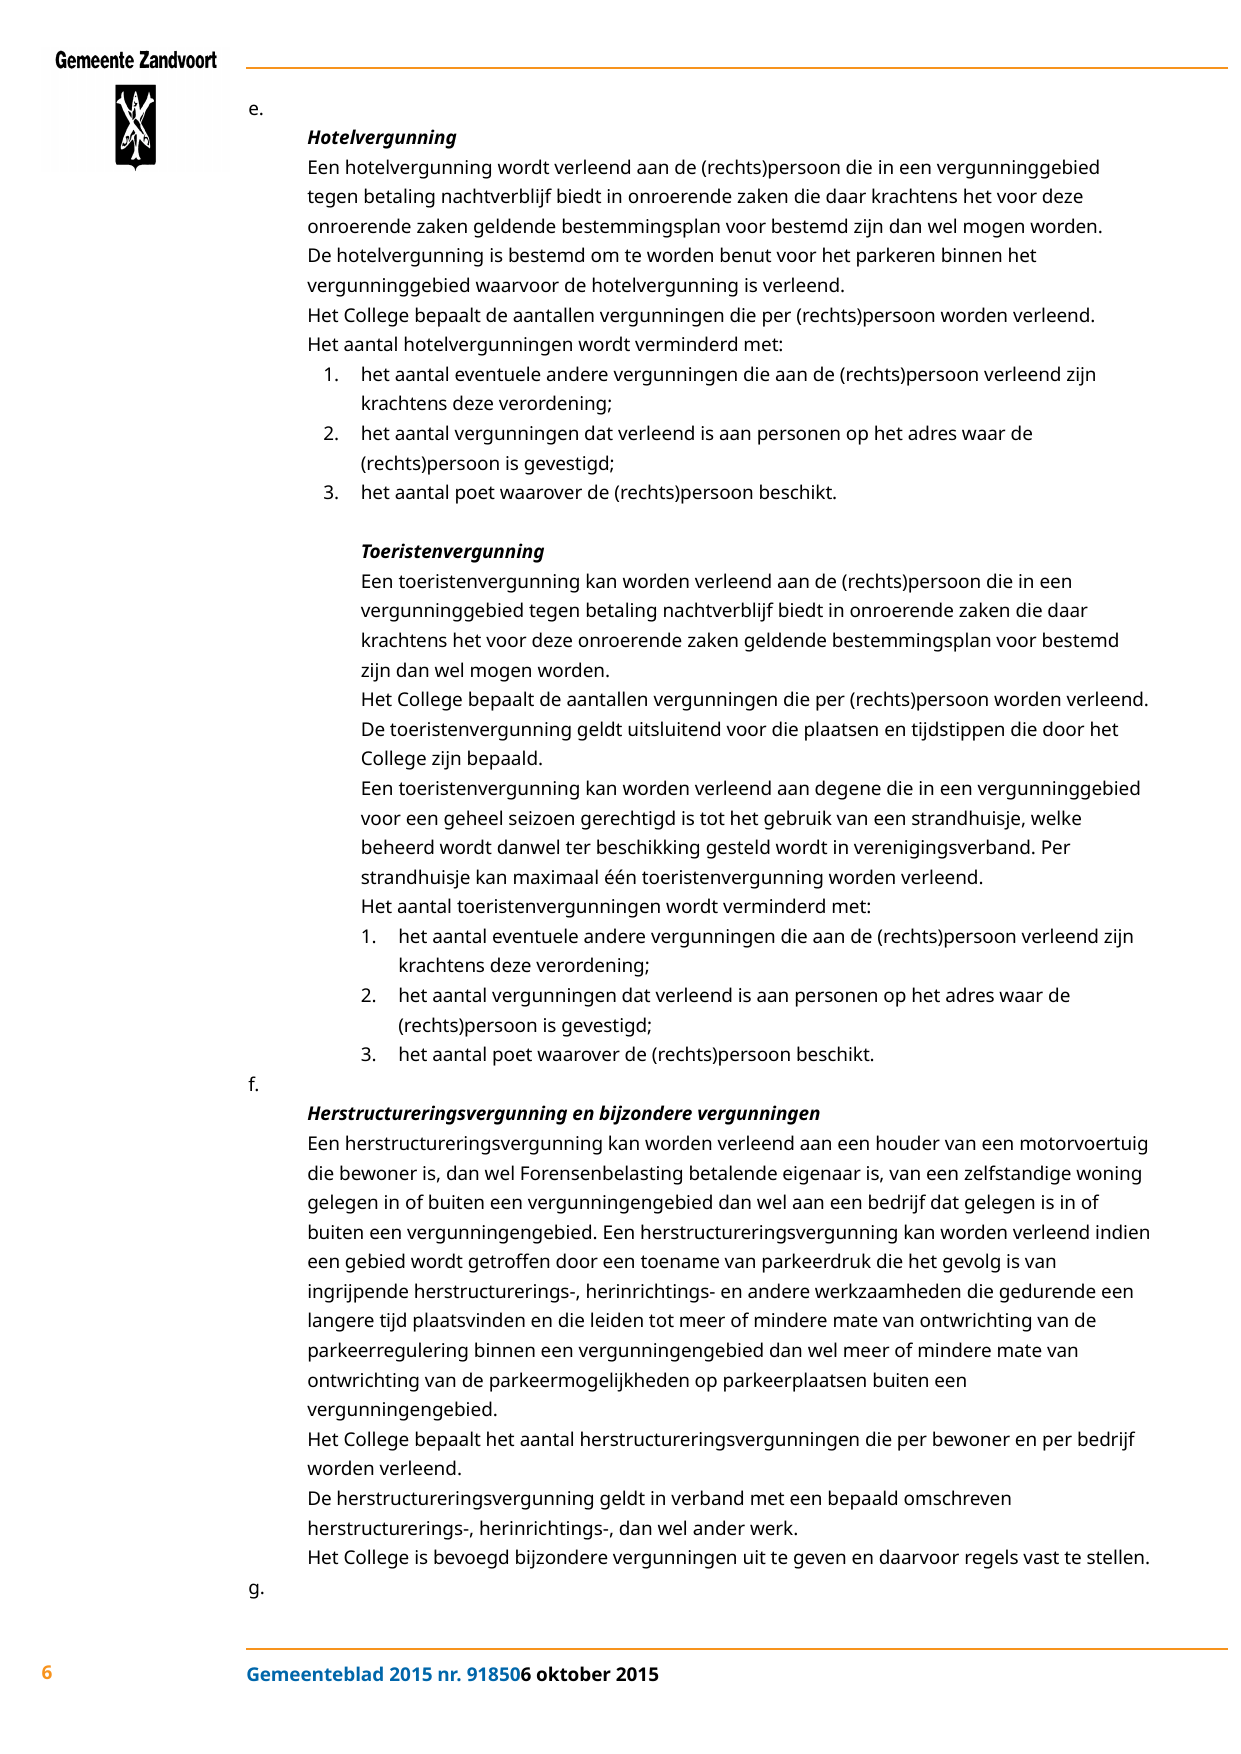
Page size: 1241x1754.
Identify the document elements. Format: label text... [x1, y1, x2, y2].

list Toeristenvergunning [323, 538, 1152, 564]
list Het aantal toeristenvergunningen wordt verminderd met: [323, 893, 1152, 919]
list Een toeristenvergunning kan worden verleend aan de (rechts)persoon die in een vergunninggebied tegen betaling nachtverblijf biedt in onroerende zaken die daar krachtens het voor deze onroerende zaken geldende bestemmingsplan voor bestemd zijn dan wel mogen worden. [323, 568, 1152, 683]
list Een herstructureringsvergunning kan worden verleend aan een houder van een motorvoertuig die bewoner is, dan wel Forensenbelasting betalende eigenaar is, van een zelfstandige woning gelegen in of buiten een vergunningengebied dan wel aan een bedrijf dat gelegen is in of buiten een vergunningengebied. Een herstructureringsvergunning kan worden verleend indien een gebied wordt getroffen door een toename van parkeerdruk die het gevolg is van ingrijpende herstructurerings-, herinrichtings- en andere werkzaamheden die gedurende een langere tijd plaatsvinden en die leiden tot meer of mindere mate van ontwrichting van de parkeerregulering binnen een vergunningengebied dan wel meer of mindere mate van ontwrichting van de parkeermogelijkheden op parkeerplaatsen buiten een vergunningengebied. [248, 1130, 1152, 1422]
list Het College bepaalt het aantal herstructureringsvergunningen die per bewoner en per bedrijf worden verleend. [248, 1426, 1152, 1481]
list Het College bepaalt de aantallen vergunningen die per (rechts)persoon worden verleend. [323, 686, 1152, 712]
list De toeristenvergunning geldt uitsluitend voor die plaatsen en tijdstippen die door het College zijn bepaald. [323, 716, 1152, 771]
list De herstructureringsvergunning geldt in verband met een bepaald omschreven herstructurerings-, herinrichtings-, dan wel ander werk. [248, 1485, 1152, 1541]
list het aantal poet waarover de (rechts)persoon beschikt. [323, 479, 1152, 505]
list het aantal eventuele andere vergunningen die aan de (rechts)persoon verleend zijn krachtens deze verordening; [323, 361, 1152, 416]
list Het aantal hotelvergunningen wordt verminderd met: [248, 331, 1152, 357]
list het aantal vergunningen dat verleend is aan personen op het adres waar de (rechts)persoon is gevestigd; [361, 982, 1152, 1038]
list Een hotelvergunning wordt verleend aan de (rechts)persoon die in een vergunninggebied tegen betaling nachtverblijf biedt in onroerende zaken die daar krachtens het voor deze onroerende zaken geldende bestemmingsplan voor bestemd zijn dan wel mogen worden. [248, 154, 1152, 239]
list Het College is bevoegd bijzondere vergunningen uit te geven en daarvoor regels vast te stellen. [248, 1544, 1152, 1570]
list Een toeristenvergunning kan worden verleend aan degene die in een vergunninggebied voor een geheel seizoen gerechtigd is tot het gebruik van een strandhuisje, welke beheerd wordt danwel ter beschikking gesteld wordt in verenigingsverband. Per strandhuisje kan maximaal één toeristenvergunning worden verleend. [323, 775, 1152, 890]
list Herstructureringsvergunning en bijzondere vergunningen [248, 1101, 1152, 1126]
picture [41, 47, 231, 172]
list het aantal vergunningen dat verleend is aan personen op het adres waar de (rechts)persoon is gevestigd; [323, 420, 1152, 476]
list het aantal poet waarover de (rechts)persoon beschikt. [361, 1041, 1152, 1067]
list De hotelvergunning is bestemd om te worden benut voor het parkeren binnen het vergunninggebied waarvoor de hotelvergunning is verleend. [248, 243, 1152, 298]
list Hotelvergunning [248, 124, 1152, 150]
list Het College bepaalt de aantallen vergunningen die per (rechts)persoon worden verleend. [248, 302, 1152, 328]
list het aantal eventuele andere vergunningen die aan de (rechts)persoon verleend zijn krachtens deze verordening; [361, 923, 1152, 978]
